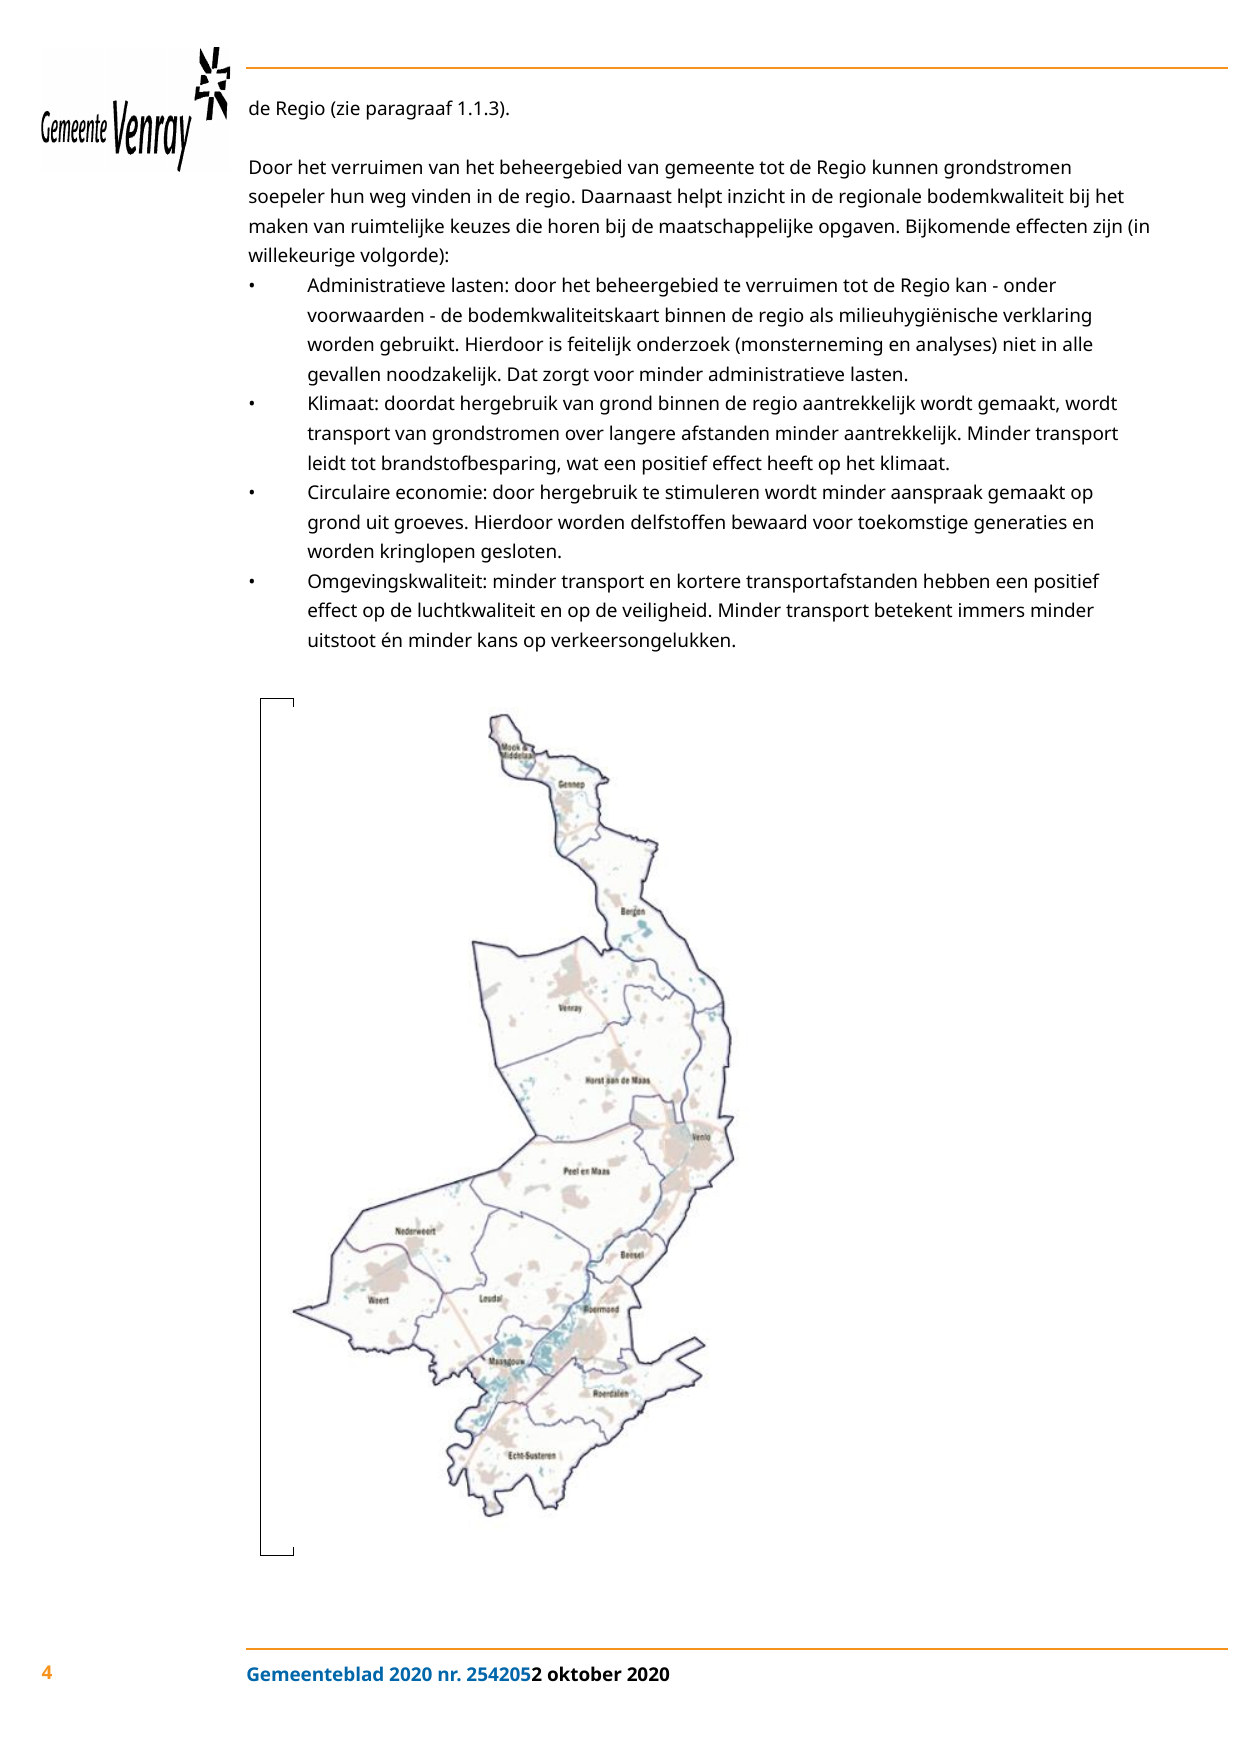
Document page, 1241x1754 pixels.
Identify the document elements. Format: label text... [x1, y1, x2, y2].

picture [268, 707, 778, 1547]
list Administratieve lasten: door het beheergebied te verruimen tot de Regio kan - onder voorwaarden - de bodemkwaliteitskaart binnen de regio als milieuhygiënische verklaring worden gebruikt. Hierdoor is feitelijk onderzoek (monsterneming en analyses) niet in alle gevallen noodzakelijk. Dat zorgt voor minder administratieve lasten. [248, 272, 1152, 387]
text Door het verruimen van het beheergebied van gemeente tot de Regio kunnen grondstromen soepeler hun weg vinden in de regio. Daarnaast helpt inzicht in de regionale bodemkwaliteit bij het maken van ruimtelijke keuzes die horen bij de maatschappelijke opgaven. Bijkomende effecten zijn (in willekeurige volgorde): [248, 154, 1152, 268]
list Klimaat: doordat hergebruik van grond binnen de regio aantrekkelijk wordt gemaakt, wordt transport van grondstromen over langere afstanden minder aantrekkelijk. Minder transport leidt tot brandstofbesparing, wat een positief effect heeft op het klimaat. [248, 391, 1152, 476]
text de Regio (zie paragraaf 1.1.3). [248, 95, 1152, 121]
picture [41, 47, 231, 172]
list Circulaire economie: door hergebruik te stimuleren wordt minder aanspraak gemaakt op grond uit groeves. Hierdoor worden delfstoffen bewaard voor toekomstige generaties en worden kringlopen gesloten. [248, 479, 1152, 564]
list Omgevingskwaliteit: minder transport en kortere transportafstanden hebben een positief effect op de luchtkwaliteit en op de veiligheid. Minder transport betekent immers minder uitstoot én minder kans op verkeersongelukken. [248, 568, 1152, 653]
